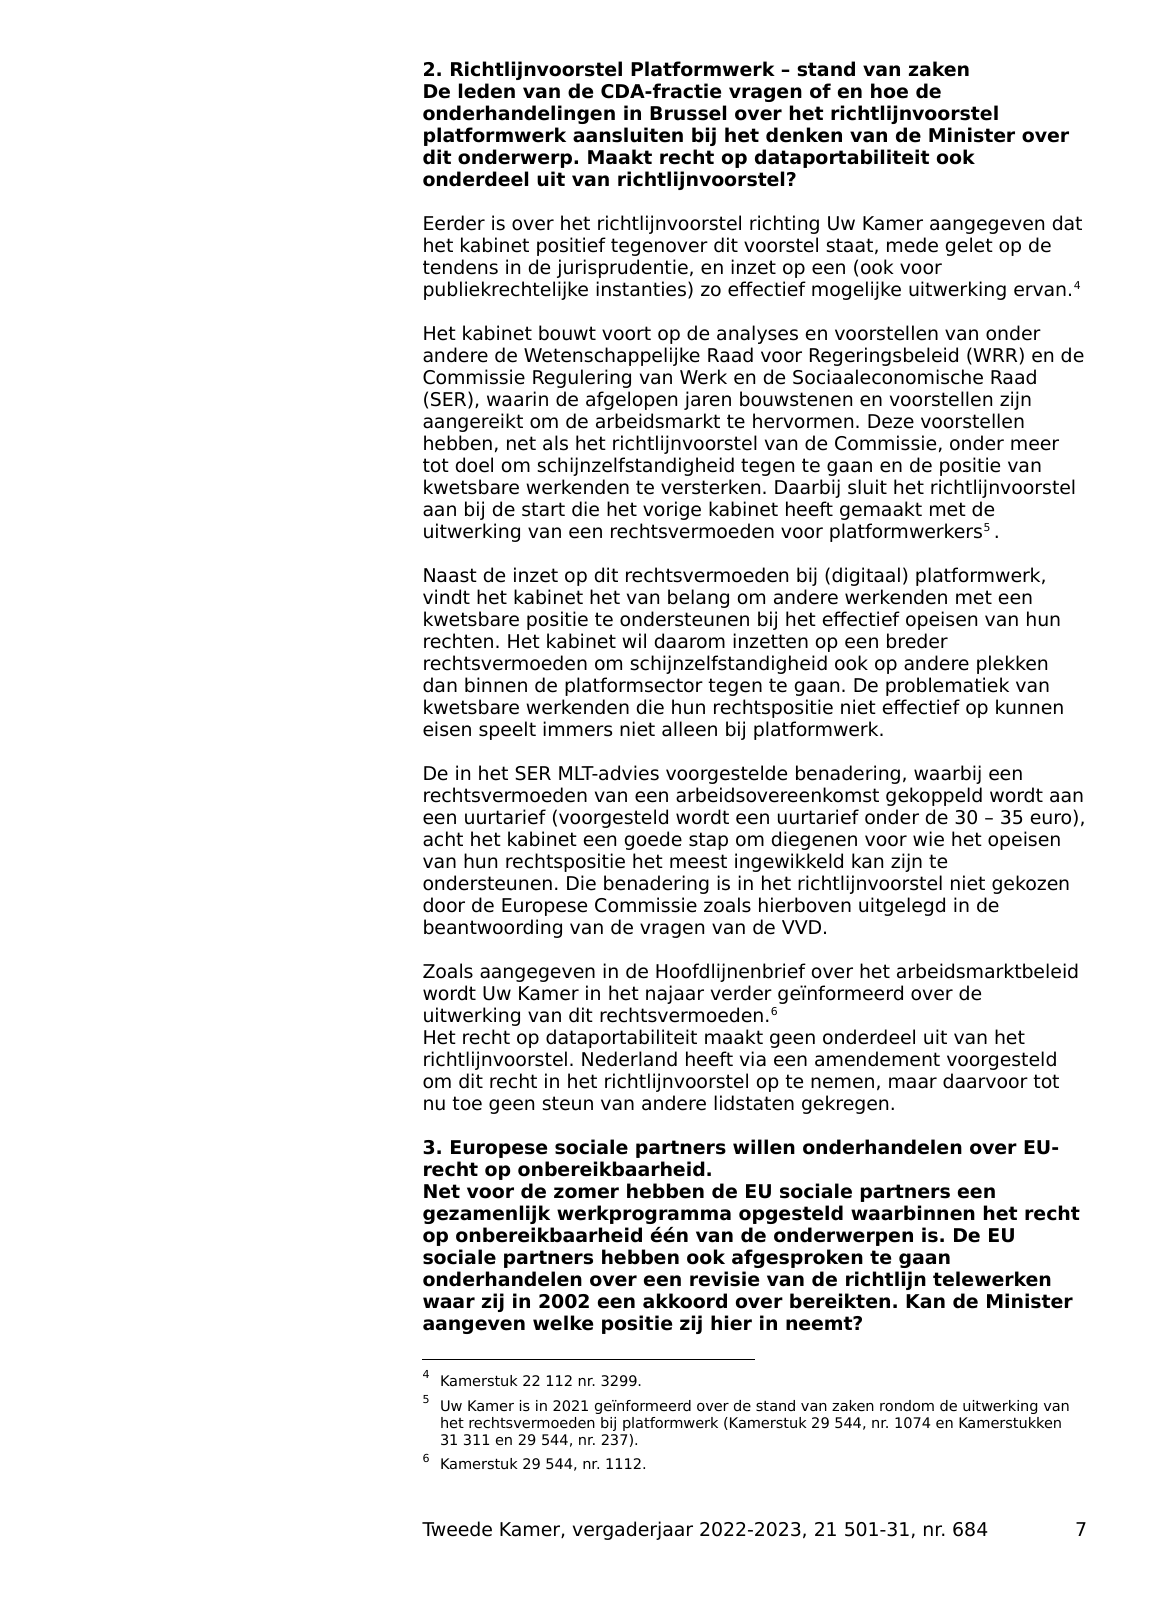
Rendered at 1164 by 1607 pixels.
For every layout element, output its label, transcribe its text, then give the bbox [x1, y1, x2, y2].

text 3. Europese sociale partners willen onderhandelen over EU-recht op onbereikbaarheid. [422, 1137, 1087, 1181]
text De leden van de CDA-fractie vragen of en hoe de onderhandelingen in Brussel over het richtlijnvoorstel platformwerk aansluiten bij het denken van de Minister over dit onderwerp. Maakt recht op dataportabiliteit ook onderdeel uit van richtlijnvoorstel? [422, 81, 1087, 191]
text Het recht op dataportabiliteit maakt geen onderdeel uit van het richtlijnvoorstel. Nederland heeft via een amendement voorgesteld om dit recht in het richtlijnvoorstel op te nemen, maar daarvoor tot nu toe geen steun van andere lidstaten gekregen. [422, 1027, 1087, 1115]
text Het kabinet bouwt voort op de analyses en voorstellen van onder andere de Wetenschappelijke Raad voor Regeringsbeleid (WRR) en de Commissie Regulering van Werk en de Sociaaleconomische Raad (SER), waarin de afgelopen jaren bouwstenen en voorstellen zijn aangereikt om de arbeidsmarkt te hervormen. Deze voorstellen hebben, net als het richtlijnvoorstel van de Commissie, onder meer tot doel om schijnzelfstandigheid tegen te gaan en de positie van kwetsbare werkenden te versterken. Daarbij sluit het richtlijnvoorstel aan bij de start die het vorige kabinet heeft gemaakt met de uitwerking van een rechtsvermoeden voor platformwerkers. [422, 323, 1087, 543]
text Naast de inzet op dit rechtsvermoeden bij (digitaal) platformwerk, vindt het kabinet het van belang om andere werkenden met een kwetsbare positie te ondersteunen bij het effectief opeisen van hun rechten. Het kabinet wil daarom inzetten op een breder rechtsvermoeden om schijnzelfstandigheid ook op andere plekken dan binnen de platformsector tegen te gaan. De problematiek van kwetsbare werkenden die hun rechtspositie niet effectief op kunnen eisen speelt immers niet alleen bij platformwerk. [422, 565, 1087, 741]
text 2. Richtlijnvoorstel Platformwerk – stand van zaken [422, 59, 1087, 81]
text De in het SER MLT-advies voorgestelde benadering, waarbij een rechtsvermoeden van een arbeidsovereenkomst gekoppeld wordt aan een uurtarief (voorgesteld wordt een uurtarief onder de 30 – 35 euro), acht het kabinet een goede stap om diegenen voor wie het opeisen van hun rechtspositie het meest ingewikkeld kan zijn te ondersteunen. Die benadering is in het richtlijnvoorstel niet gekozen door de Europese Commissie zoals hierboven uitgelegd in de beantwoording van de vragen van de VVD. [422, 763, 1087, 939]
text Kamerstuk 22 112 nr. 3299. [422, 1368, 1087, 1391]
text Zoals aangegeven in de Hoofdlijnenbrief over het arbeidsmarktbeleid wordt Uw Kamer in het najaar verder geïnformeerd over de uitwerking van dit rechtsvermoeden. [422, 961, 1087, 1027]
text Eerder is over het richtlijnvoorstel richting Uw Kamer aangegeven dat het kabinet positief tegenover dit voorstel staat, mede gelet op de tendens in de jurisprudentie, en inzet op een (ook voor publiekrechtelijke instanties) zo effectief mogelijke uitwerking ervan. [422, 213, 1087, 301]
text Uw Kamer is in 2021 geïnformeerd over de stand van zaken rondom de uitwerking van het rechtsvermoeden bij platformwerk (Kamerstuk 29 544, nr. 1074 en Kamerstukken 31 311 en 29 544, nr. 237). [422, 1393, 1087, 1449]
text Net voor de zomer hebben de EU sociale partners een gezamenlijk werkprogramma opgesteld waarbinnen het recht op onbereikbaarheid één van de onderwerpen is. De EU sociale partners hebben ook afgesproken te gaan onderhandelen over een revisie van de richtlijn telewerken waar zij in 2002 een akkoord over bereikten. Kan de Minister aangeven welke positie zij hier in neemt? [422, 1181, 1087, 1335]
text Kamerstuk 29 544, nr. 1112. [422, 1452, 1087, 1474]
